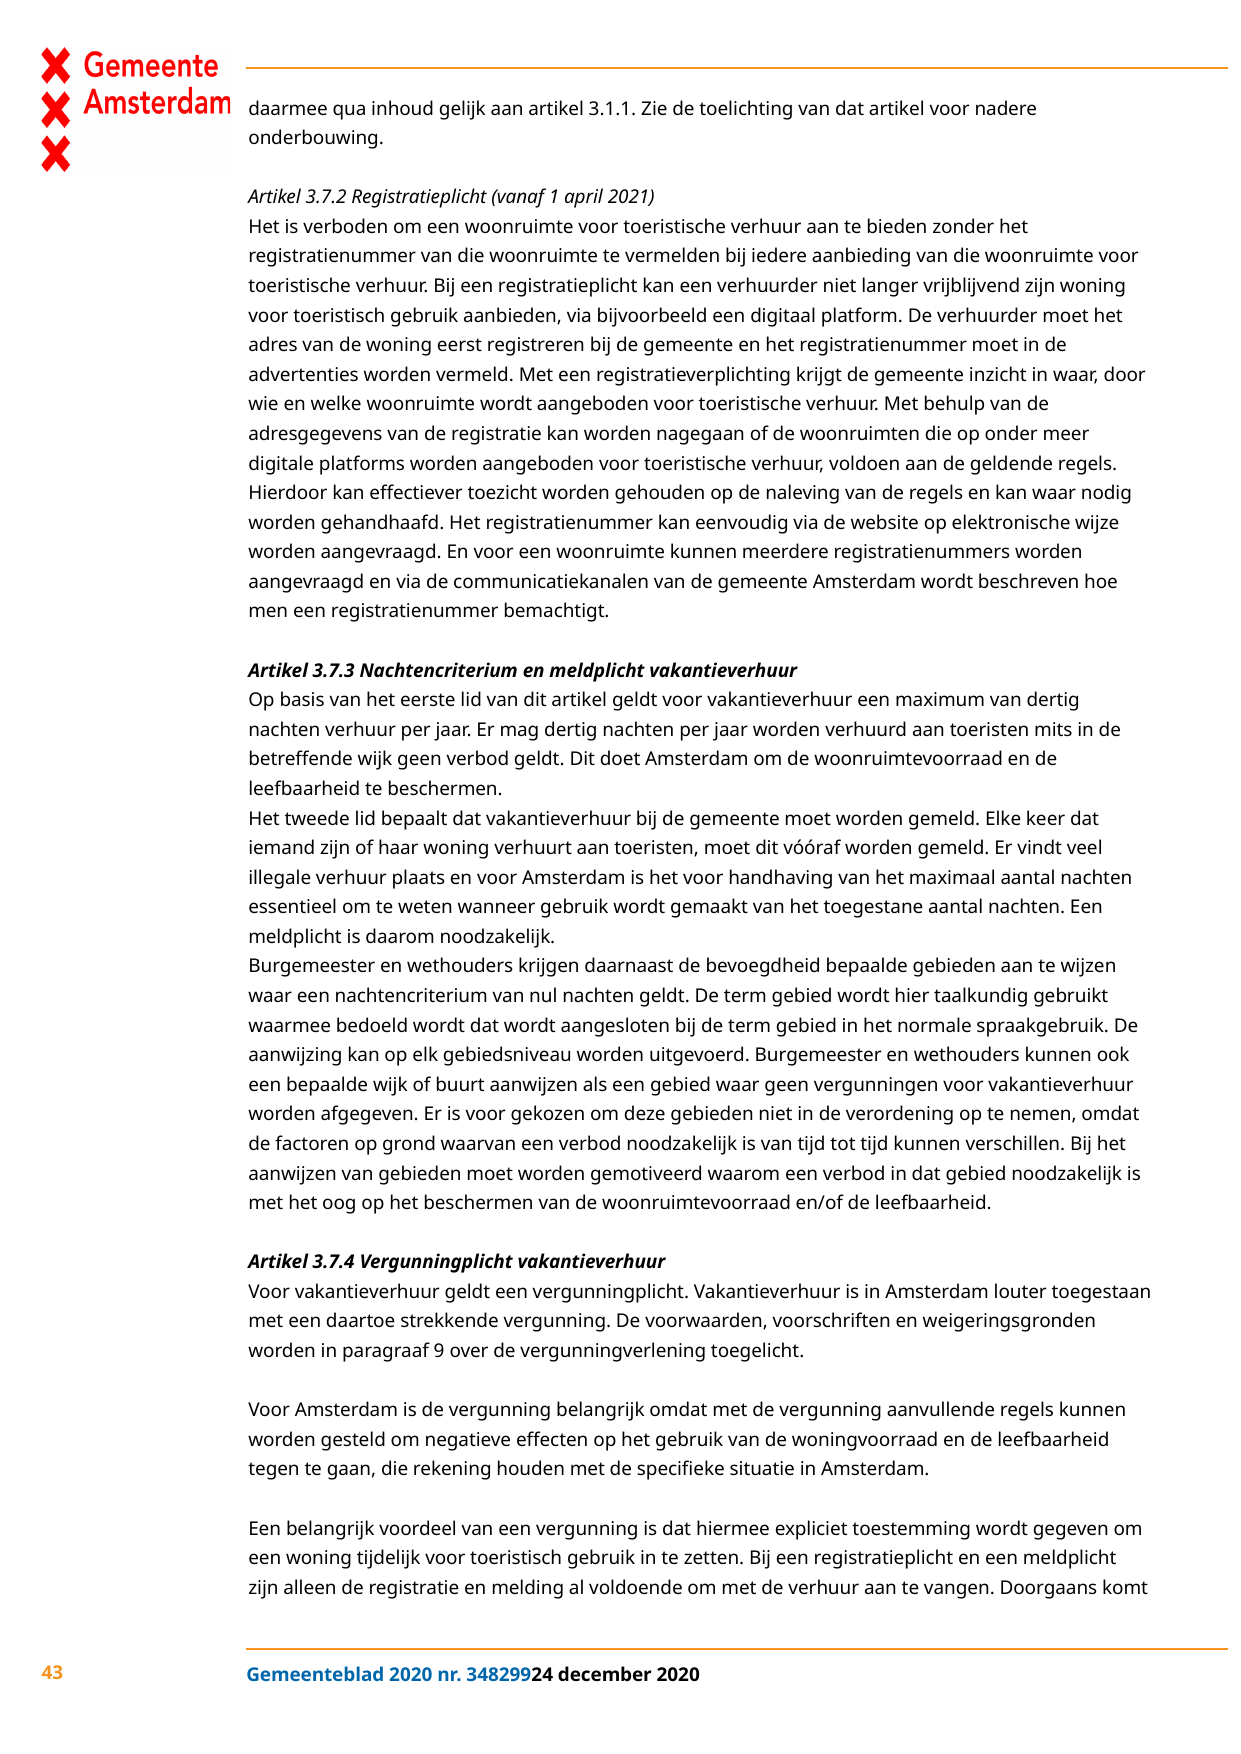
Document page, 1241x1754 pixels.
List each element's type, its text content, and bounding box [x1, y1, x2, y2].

text Artikel 3.7.2 Registratieplicht (vanaf 1 april 2021) [248, 183, 1152, 209]
text Burgemeester en wethouders krijgen daarnaast de bevoegdheid bepaalde gebieden aan te wijzen waar een nachtencriterium van nul nachten geldt. De term gebied wordt hier taalkundig gebruikt waarmee bedoeld wordt dat wordt aangesloten bij de term gebied in het normale spraakgebruik. De aanwijzing kan op elk gebiedsniveau worden uitgevoerd. Burgemeester en wethouders kunnen ook een bepaalde wijk of buurt aanwijzen als een gebied waar geen vergunningen voor vakantieverhuur worden afgegeven. Er is voor gekozen om deze gebieden niet in de verordening op te nemen, omdat de factoren op grond waarvan een verbod noodzakelijk is van tijd tot tijd kunnen verschillen. Bij het aanwijzen van gebieden moet worden gemotiveerd waarom een verbod in dat gebied noodzakelijk is met het oog op het beschermen van de woonruimtevoorraad en/of de leefbaarheid. [248, 953, 1152, 1215]
text Voor vakantieverhuur geldt een vergunningplicht. Vakantieverhuur is in Amsterdam louter toegestaan met een daartoe strekkende vergunning. De voorwaarden, voorschriften en weigeringsgronden worden in paragraaf 9 over de vergunningverlening toegelicht. [248, 1278, 1152, 1363]
text Het tweede lid bepaalt dat vakantieverhuur bij de gemeente moet worden gemeld. Elke keer dat iemand zijn of haar woning verhuurt aan toeristen, moet dit vóóraf worden gemeld. Er vindt veel illegale verhuur plaats en voor Amsterdam is het voor handhaving van het maximaal aantal nachten essentieel om te weten wanneer gebruik wordt gemaakt van het toegestane aantal nachten. Een meldplicht is daarom noodzakelijk. [248, 805, 1152, 949]
picture [41, 47, 231, 172]
text Artikel 3.7.3 Nachtencriterium en meldplicht vakantieverhuur [248, 657, 1152, 683]
text Op basis van het eerste lid van dit artikel geldt voor vakantieverhuur een maximum van dertig nachten verhuur per jaar. Er mag dertig nachten per jaar worden verhuurd aan toeristen mits in de betreffende wijk geen verbod geldt. Dit doet Amsterdam om de woonruimtevoorraad en de leefbaarheid te beschermen. [248, 686, 1152, 801]
text Voor Amsterdam is de vergunning belangrijk omdat met de vergunning aanvullende regels kunnen worden gesteld om negatieve effecten op het gebruik van de woningvoorraad en de leefbaarheid tegen te gaan, die rekening houden met de specifieke situatie in Amsterdam. [248, 1396, 1152, 1481]
text daarmee qua inhoud gelijk aan artikel 3.1.1. Zie de toelichting van dat artikel voor nadere onderbouwing. [248, 95, 1152, 150]
text Een belangrijk voordeel van een vergunning is dat hiermee expliciet toestemming wordt gegeven om een woning tijdelijk voor toeristisch gebruik in te zetten. Bij een registratieplicht en een meldplicht zijn alleen de registratie en melding al voldoende om met de verhuur aan te vangen. Doorgaans komt [248, 1515, 1152, 1600]
text Het is verboden om een woonruimte voor toeristische verhuur aan te bieden zonder het registratienummer van die woonruimte te vermelden bij iedere aanbieding van die woonruimte voor toeristische verhuur. Bij een registratieplicht kan een verhuurder niet langer vrijblijvend zijn woning voor toeristisch gebruik aanbieden, via bijvoorbeeld een digitaal platform. De verhuurder moet het adres van de woning eerst registreren bij de gemeente en het registratienummer moet in de advertenties worden vermeld. Met een registratieverplichting krijgt de gemeente inzicht in waar, door wie en welke woonruimte wordt aangeboden voor toeristische verhuur. Met behulp van de adresgegevens van de registratie kan worden nagegaan of de woonruimten die op onder meer digitale platforms worden aangeboden voor toeristische verhuur, voldoen aan de geldende regels. Hierdoor kan effectiever toezicht worden gehouden op de naleving van de regels en kan waar nodig worden gehandhaafd. Het registratienummer kan eenvoudig via de website op elektronische wijze worden aangevraagd. En voor een woonruimte kunnen meerdere registratienummers worden aangevraagd en via de communicatiekanalen van de gemeente Amsterdam wordt beschreven hoe men een registratienummer bemachtigt. [248, 213, 1152, 623]
text Artikel 3.7.4 Vergunningplicht vakantieverhuur [248, 1248, 1152, 1274]
